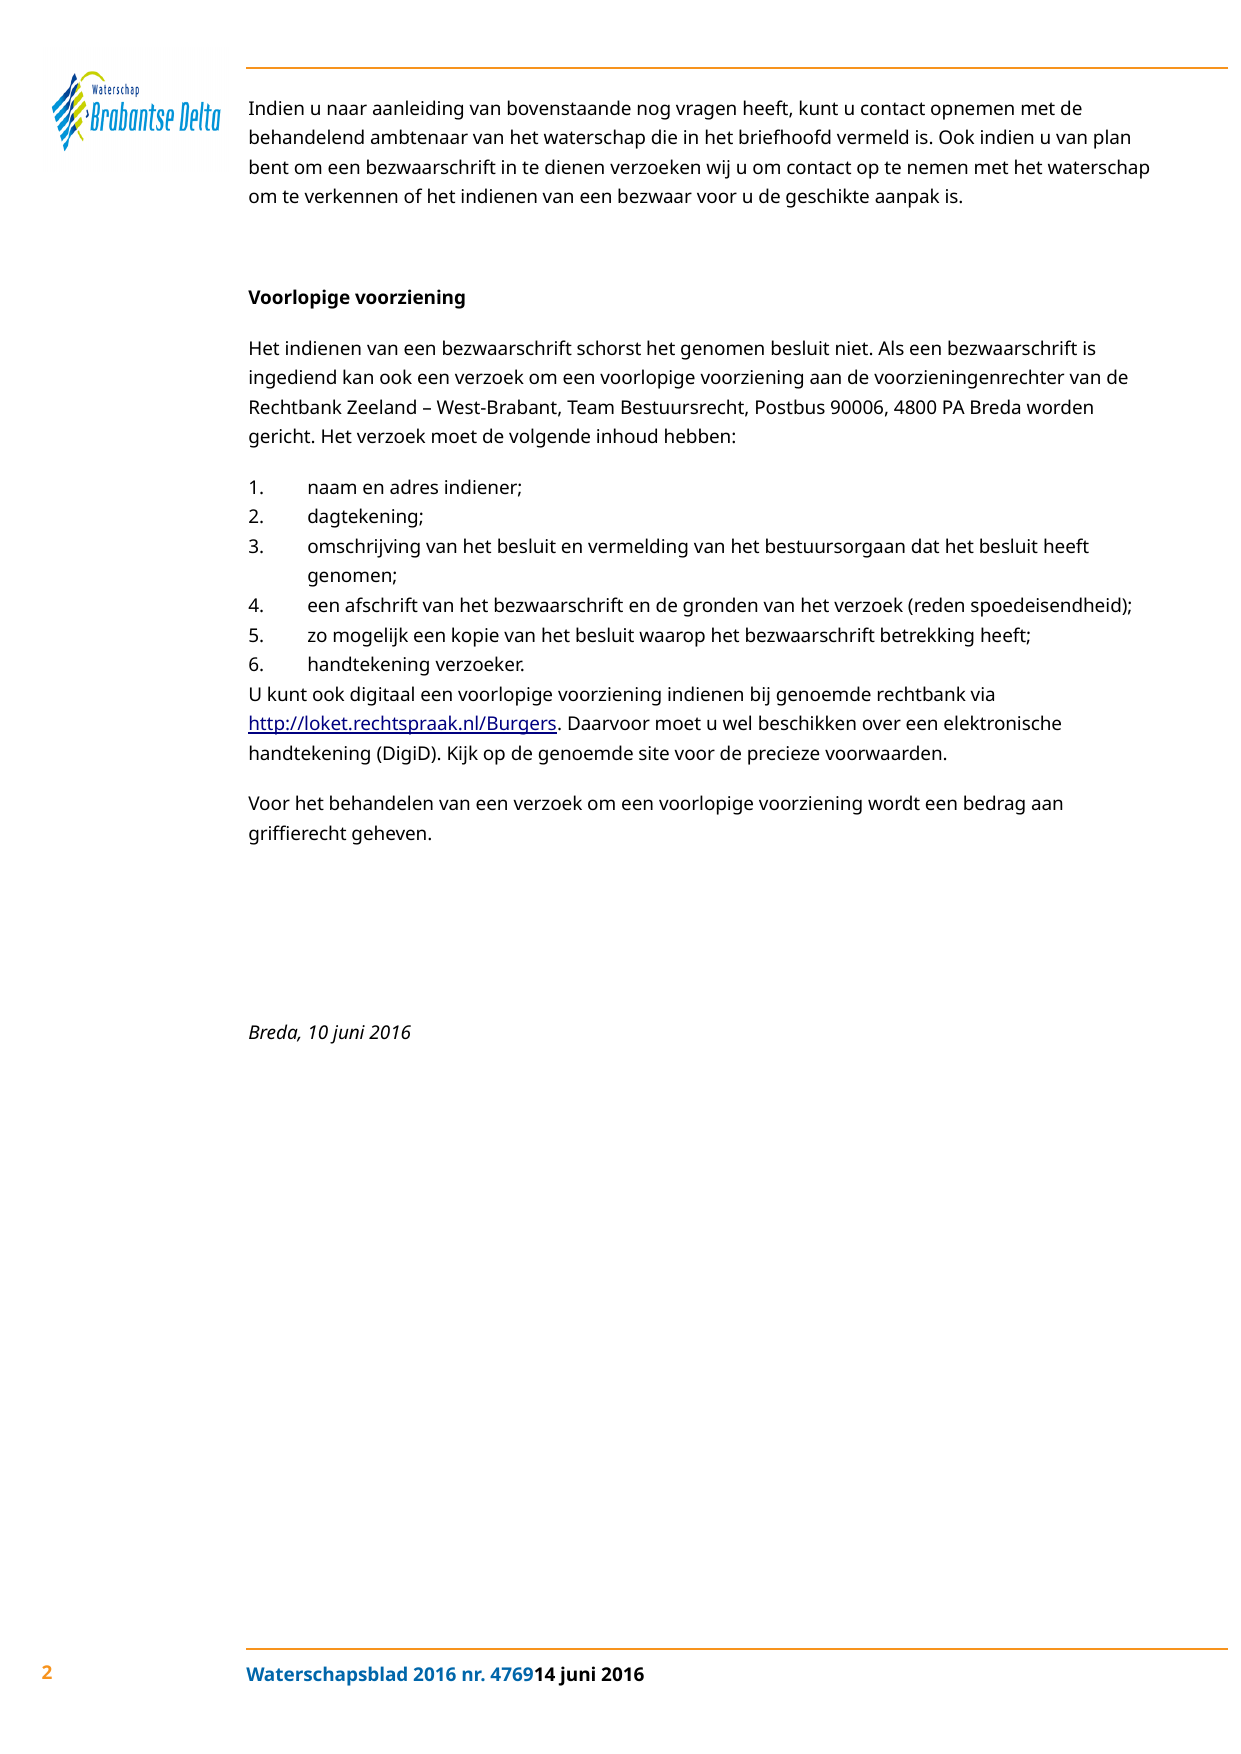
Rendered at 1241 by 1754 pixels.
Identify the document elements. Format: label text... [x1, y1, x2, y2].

list een afschrift van het bezwaarschrift en de gronden van het verzoek (reden spoedeisendheid); [248, 592, 1152, 618]
list omschrijving van het besluit en vermelding van het bestuursorgaan dat het besluit heeft genomen; [248, 533, 1152, 588]
text Breda, 10 juni 2016 [248, 1019, 1152, 1045]
text Voor het behandelen van een verzoek om een voorlopige voorziening wordt een bedrag aan griffierecht geheven. [248, 791, 1152, 846]
text U kunt ook digitaal een voorlopige voorziening indienen bij genoemde rechtbank via http://loket.rechtspraak.nl/Burgers. Daarvoor moet u wel beschikken over een elektronische handtekening (DigiD). Kijk op de genoemde site voor de precieze voorwaarden. [248, 681, 1152, 766]
picture [41, 47, 231, 172]
list dagtekening; [248, 503, 1152, 529]
text Voorlopige voorziening [248, 284, 1152, 310]
text Indien u naar aanleiding van bovenstaande nog vragen heeft, kunt u contact opnemen met de behandelend ambtenaar van het waterschap die in het briefhoofd vermeld is. Ook indien u van plan bent om een bezwaarschrift in te dienen verzoeken wij u om contact op te nemen met het waterschap om te verkennen of het indienen van een bezwaar voor u de geschikte aanpak is. [248, 95, 1152, 209]
list zo mogelijk een kopie van het besluit waarop het bezwaarschrift betrekking heeft; [248, 622, 1152, 648]
text Het indienen van een bezwaarschrift schorst het genomen besluit niet. Als een bezwaarschrift is ingediend kan ook een verzoek om een voorlopige voorziening aan de voorzieningenrechter van de Rechtbank Zeeland – West-Brabant, Team Bestuursrecht, Postbus 90006, 4800 PA Breda worden gericht. Het verzoek moet de volgende inhoud hebben: [248, 335, 1152, 449]
list naam en adres indiener; [248, 474, 1152, 500]
list handtekening verzoeker. [248, 651, 1152, 677]
